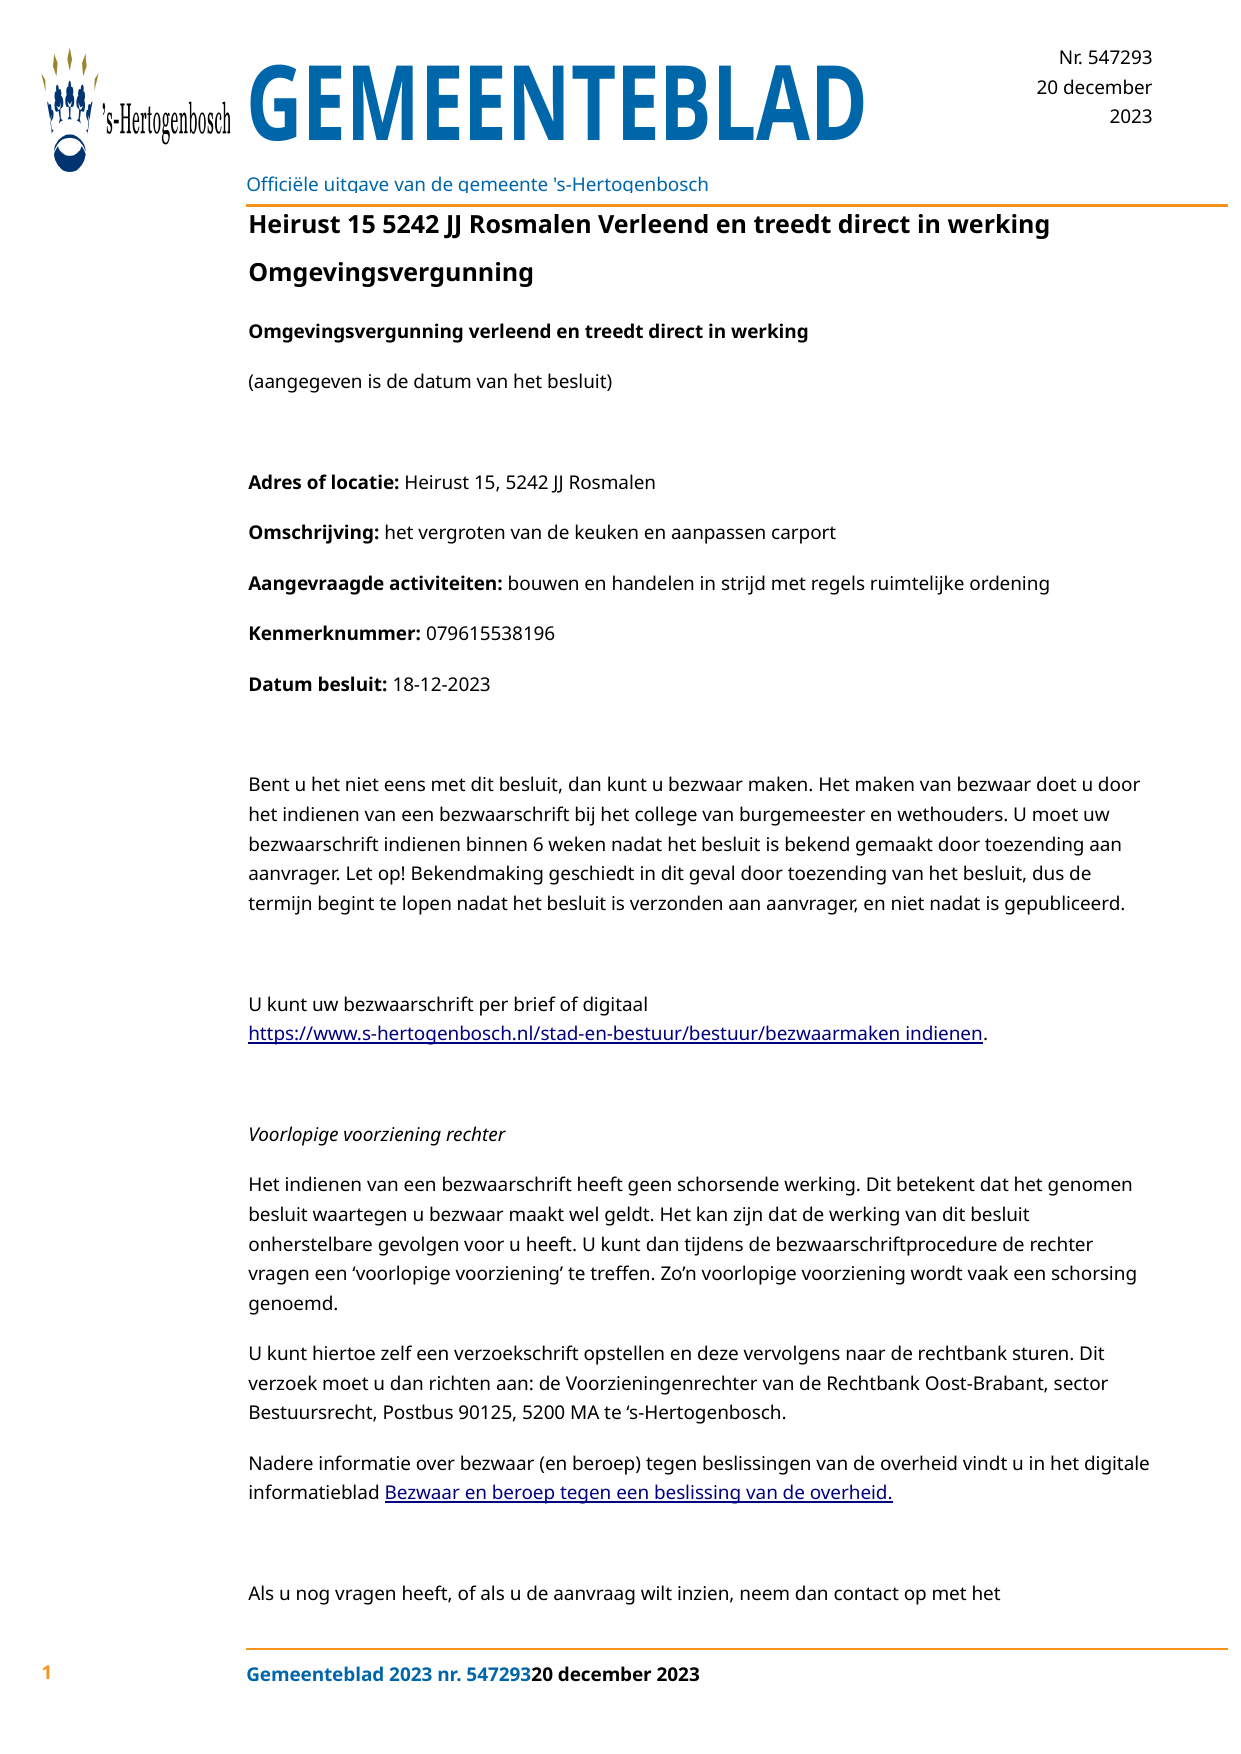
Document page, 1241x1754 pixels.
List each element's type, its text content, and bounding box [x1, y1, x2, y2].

text Nadere informatie over bezwaar (en beroep) tegen beslissingen van de overheid vindt u in het digitale informatieblad Bezwaar en beroep tegen een beslissing van de overheid. [248, 1450, 1152, 1505]
text Omschrijving: het vergroten van de keuken en aanpassen carport [248, 519, 1152, 545]
text Heirust 15 5242 JJ Rosmalen Verleend en treedt direct in werking Omgevingsvergunning [248, 207, 1152, 288]
text Als u nog vragen heeft, of als u de aanvraag wilt inzien, neem dan contact op met het [248, 1580, 1152, 1606]
text Omgevingsvergunning verleend en treedt direct in werking [248, 318, 1152, 344]
text Adres of locatie: Heirust 15, 5242 JJ Rosmalen [248, 469, 1152, 495]
text Kenmerknummer: 079615538196 [248, 620, 1152, 646]
text Aangevraagde activiteiten: bouwen en handelen in strijd met regels ruimtelijke ordening [248, 570, 1152, 596]
text U kunt hiertoe zelf een verzoekschrift opstellen en deze vervolgens naar de rechtbank sturen. Dit verzoek moet u dan richten aan: de Voorzieningenrechter van de Rechtbank Oost-Brabant, sector Bestuursrecht, Postbus 90125, 5200 MA te ‘s-Hertogenbosch. [248, 1340, 1152, 1425]
text Het indienen van een bezwaarschrift heeft geen schorsende werking. Dit betekent dat het genomen besluit waartegen u bezwaar maakt wel geldt. Het kan zijn dat de werking van dit besluit onherstelbare gevolgen voor u heeft. U kunt dan tijdens de bezwaarschriftprocedure de rechter vragen een ‘voorlopige voorziening’ te treffen. Zo’n voorlopige voorziening wordt vaak een schorsing genoemd. [248, 1172, 1152, 1316]
text Bent u het niet eens met dit besluit, dan kunt u bezwaar maken. Het maken van bezwaar doet u door het indienen van een bezwaarschrift bij het college van burgemeester en wethouders. U moet uw bezwaarschrift indienen binnen 6 weken nadat het besluit is bekend gemaakt door toezending aan aanvrager. Let op! Bekendmaking geschiedt in dit geval door toezending van het besluit, dus de termijn begint te lopen nadat het besluit is verzonden aan aanvrager, en niet nadat is gepubliceerd. [248, 772, 1152, 916]
text (aangegeven is de datum van het besluit) [248, 368, 1152, 394]
picture [41, 47, 231, 172]
text Voorlopige voorziening rechter [248, 1121, 1152, 1147]
text U kunt uw bezwaarschrift per brief of digitaal https://www.s-hertogenbosch.nl/stad-en-bestuur/bestuur/bezwaarmaken indienen. [248, 991, 1152, 1046]
text Datum besluit: 18-12-2023 [248, 671, 1152, 697]
